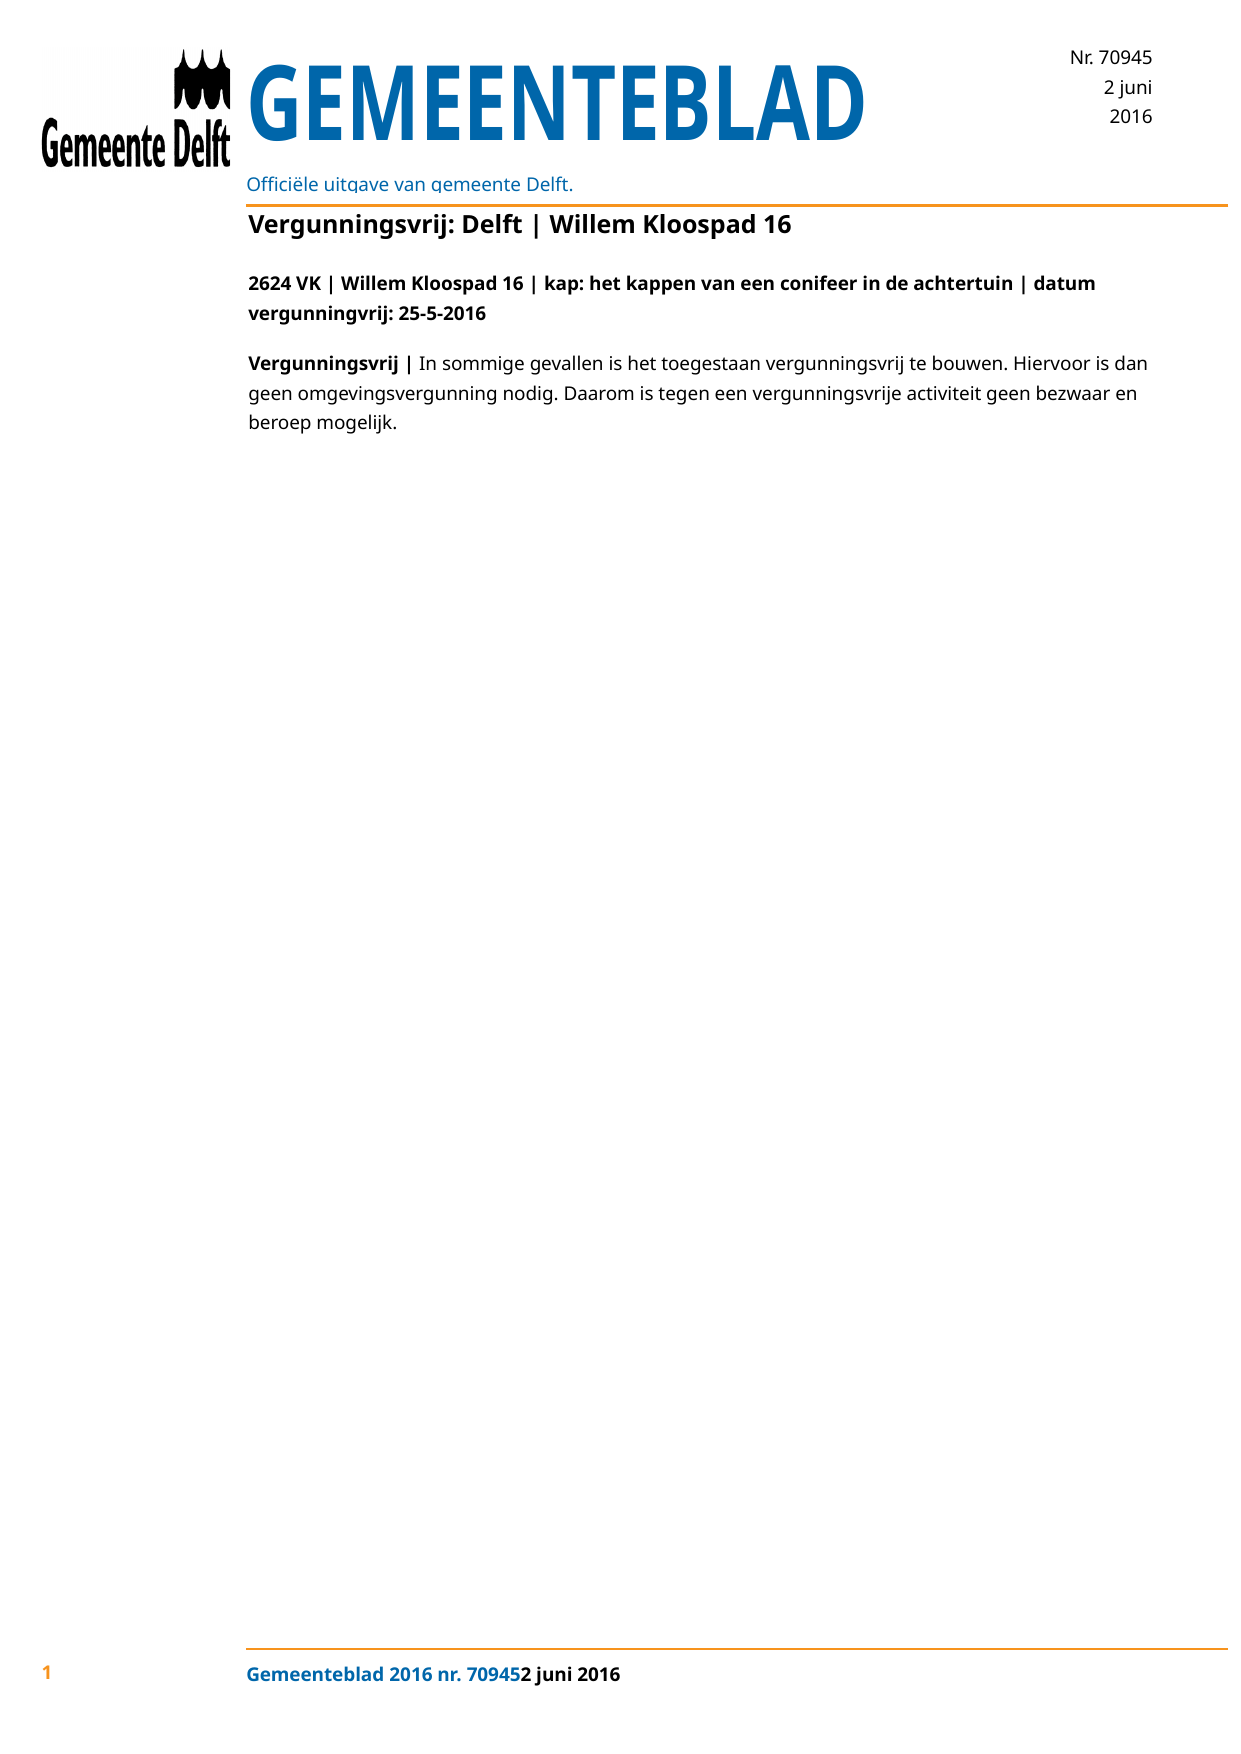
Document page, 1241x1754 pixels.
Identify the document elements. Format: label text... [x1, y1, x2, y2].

text 2624 VK | Willem Kloospad 16 | kap: het kappen van een conifeer in de achtertuin | datum vergunningvrij: 25-5-2016 [248, 270, 1152, 326]
picture [41, 47, 231, 172]
text Vergunningsvrij: Delft | Willem Kloospad 16 [248, 207, 1152, 241]
text Vergunningsvrij | In sommige gevallen is het toegestaan vergunningsvrij te bouwen. Hiervoor is dan geen omgevingsvergunning nodig. Daarom is tegen een vergunningsvrije activiteit geen bezwaar en beroep mogelijk. [248, 350, 1152, 435]
